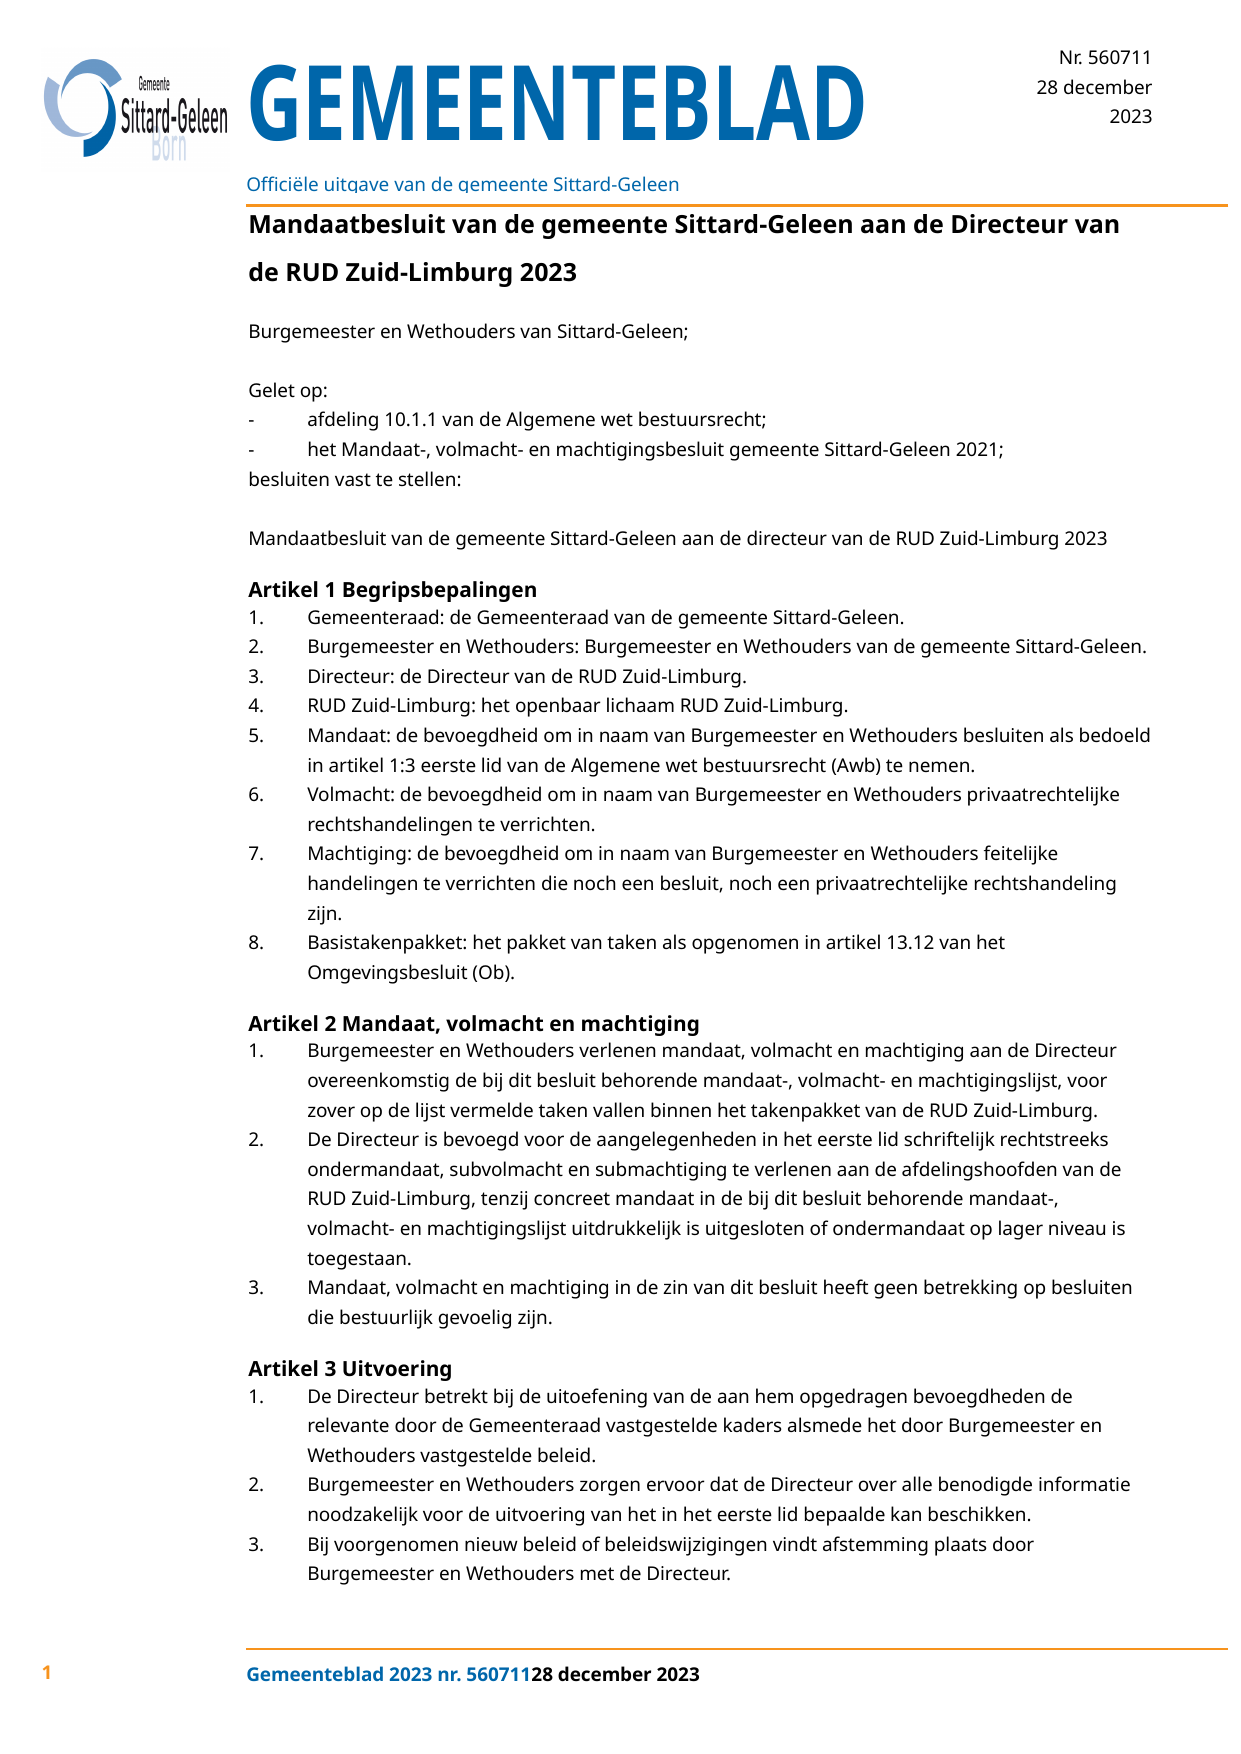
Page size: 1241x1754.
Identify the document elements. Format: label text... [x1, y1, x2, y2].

list De Directeur is bevoegd voor de aangelegenheden in het eerste lid schriftelijk rechtstreeks ondermandaat, subvolmacht en submachtiging te verlenen aan de afdelingshoofden van de RUD Zuid-Limburg, tenzij concreet mandaat in de bij dit besluit behorende mandaat-, volmacht- en machtigingslijst uitdrukkelijk is uitgesloten of ondermandaat op lager niveau is toegestaan. [248, 1126, 1152, 1271]
list afdeling 10.1.1 van de Algemene wet bestuursrecht; [248, 407, 1152, 432]
text besluiten vast te stellen: [248, 466, 1152, 492]
list Basistakenpakket: het pakket van taken als opgenomen in artikel 13.12 van het Omgevingsbesluit (Ob). [248, 929, 1152, 984]
text Artikel 1 Begripsbepalingen [248, 575, 1152, 604]
text Artikel 2 Mandaat, volmacht en machtiging [248, 1009, 1152, 1038]
list RUD Zuid-Limburg: het openbaar lichaam RUD Zuid-Limburg. [248, 693, 1152, 718]
text Burgemeester en Wethouders van Sittard-Geleen; [248, 318, 1152, 344]
list Burgemeester en Wethouders: Burgemeester en Wethouders van de gemeente Sittard-Geleen. [248, 633, 1152, 659]
text Mandaatbesluit van de gemeente Sittard-Geleen aan de Directeur van de RUD Zuid-Limburg 2023 [248, 207, 1152, 288]
text Mandaatbesluit van de gemeente Sittard-Geleen aan de directeur van de RUD Zuid-Limburg 2023 [248, 525, 1152, 551]
list Mandaat, volmacht en machtiging in de zin van dit besluit heeft geen betrekking op besluiten die bestuurlijk gevoelig zijn. [248, 1274, 1152, 1330]
list Mandaat: de bevoegdheid om in naam van Burgemeester en Wethouders besluiten als bedoeld in artikel 1:3 eerste lid van de Algemene wet bestuursrecht (Awb) te nemen. [248, 722, 1152, 777]
list Volmacht: de bevoegdheid om in naam van Burgemeester en Wethouders privaatrechtelijke rechtshandelingen te verrichten. [248, 781, 1152, 837]
list De Directeur betrekt bij de uitoefening van de aan hem opgedragen bevoegdheden de relevante door de Gemeenteraad vastgestelde kaders alsmede het door Burgemeester en Wethouders vastgestelde beleid. [248, 1383, 1152, 1468]
list Machtiging: de bevoegdheid om in naam van Burgemeester en Wethouders feitelijke handelingen te verrichten die noch een besluit, noch een privaatrechtelijke rechtshandeling zijn. [248, 841, 1152, 925]
text Gelet op: [248, 377, 1152, 403]
list Directeur: de Directeur van de RUD Zuid-Limburg. [248, 663, 1152, 689]
list het Mandaat-, volmacht- en machtigingsbesluit gemeente Sittard-Geleen 2021; [248, 436, 1152, 462]
text Artikel 3 Uitvoering [248, 1354, 1152, 1383]
list Gemeenteraad: de Gemeenteraad van de gemeente Sittard-Geleen. [248, 604, 1152, 629]
list Burgemeester en Wethouders zorgen ervoor dat de Directeur over alle benodigde informatie noodzakelijk voor de uitvoering van het in het eerste lid bepaalde kan beschikken. [248, 1472, 1152, 1527]
list Burgemeester en Wethouders verlenen mandaat, volmacht en machtiging aan de Directeur overeenkomstig de bij dit besluit behorende mandaat-, volmacht- en machtigingslijst, voor zover op de lijst vermelde taken vallen binnen het takenpakket van de RUD Zuid-Limburg. [248, 1038, 1152, 1123]
picture [41, 47, 231, 172]
list Bij voorgenomen nieuw beleid of beleidswijzigingen vindt afstemming plaats door Burgemeester en Wethouders met de Directeur. [248, 1531, 1152, 1586]
